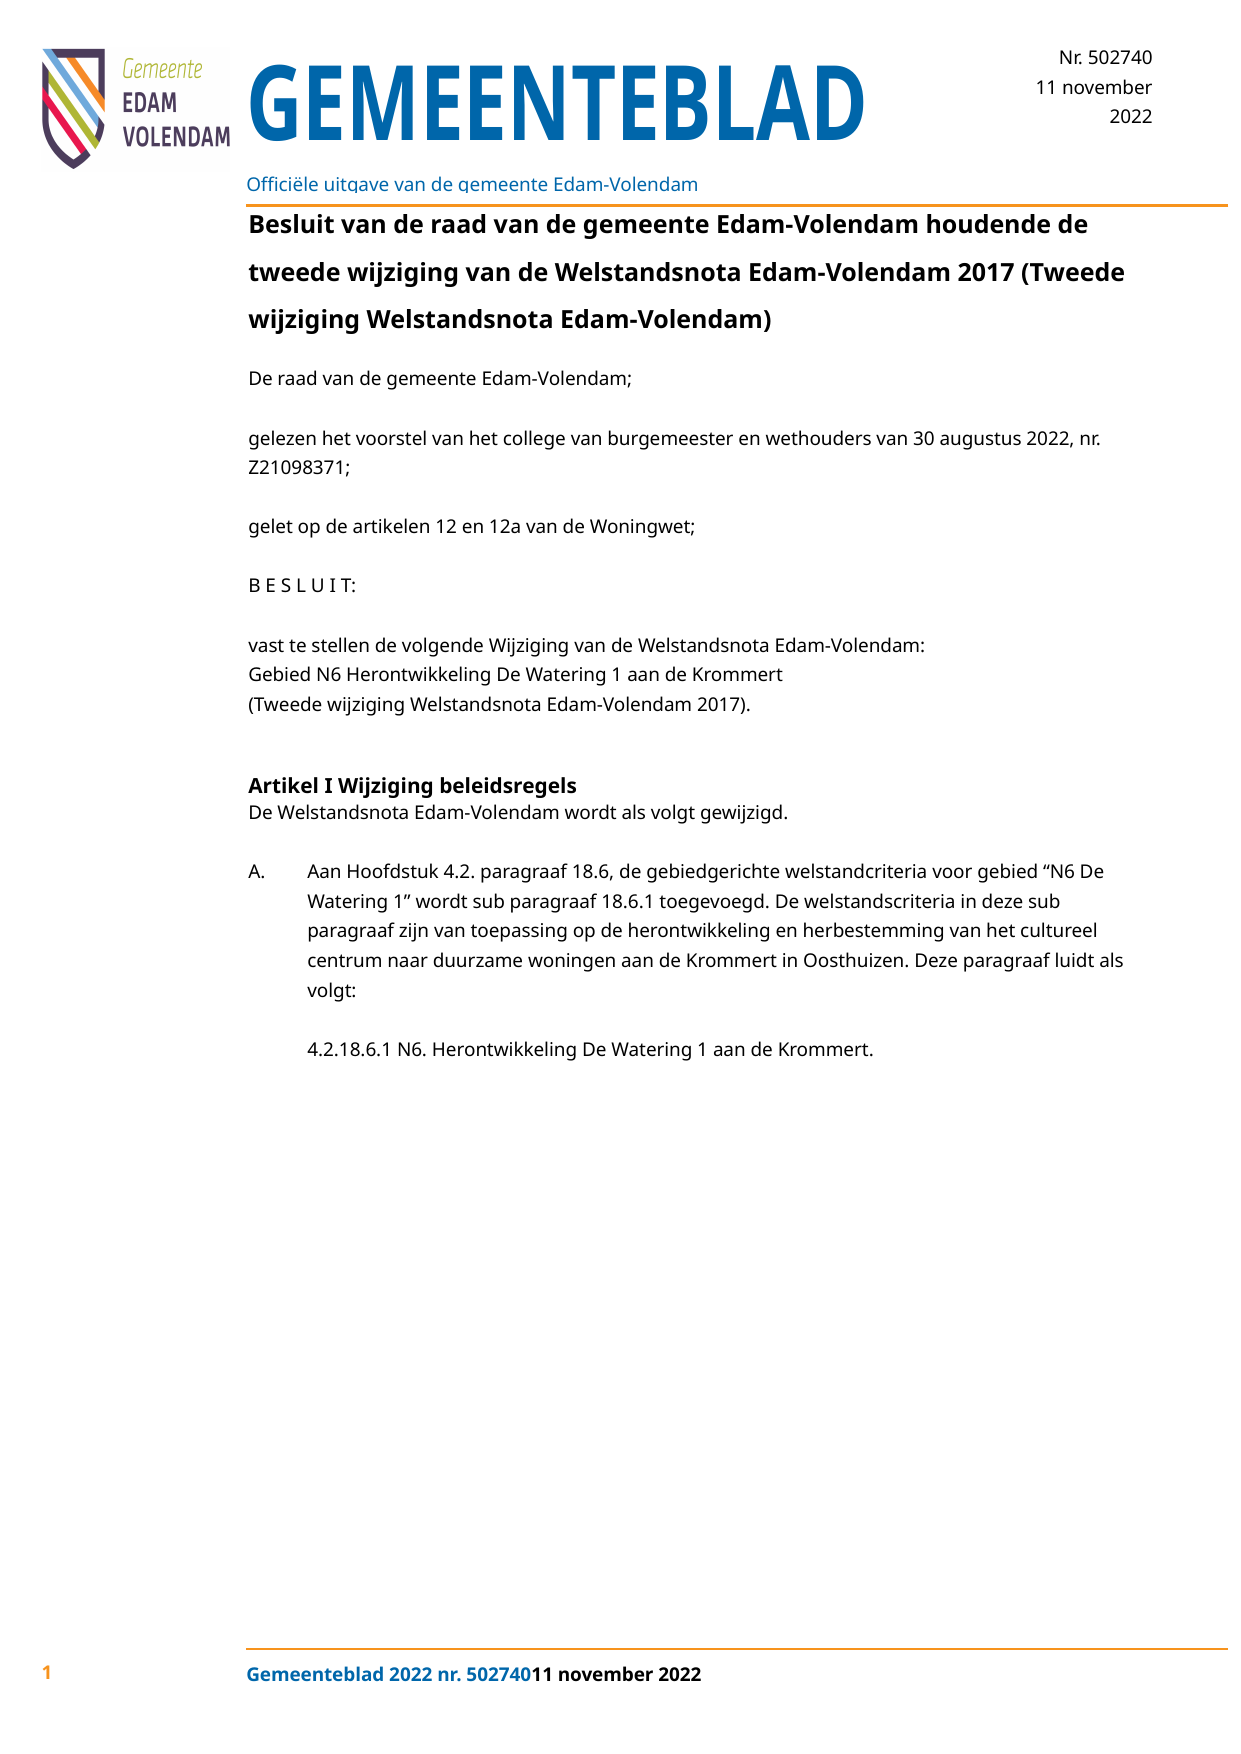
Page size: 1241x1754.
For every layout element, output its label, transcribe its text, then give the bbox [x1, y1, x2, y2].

text (Tweede wijziging Welstandsnota Edam-Volendam 2017). [248, 691, 1152, 717]
text vast te stellen de volgende Wijziging van de Welstandsnota Edam-Volendam: [248, 632, 1152, 657]
text B E S L U I T: [248, 573, 1152, 598]
text gelet op de artikelen 12 en 12a van de Woningwet; [248, 513, 1152, 539]
text De raad van de gemeente Edam-Volendam; [248, 366, 1152, 391]
list 4.2.18.6.1 N6. Herontwikkeling De Watering 1 aan de Krommert. [248, 1036, 1152, 1062]
text Besluit van de raad van de gemeente Edam-Volendam houdende de tweede wijziging van de Welstandsnota Edam-Volendam 2017 (Tweede wijziging Welstandsnota Edam-Volendam) [248, 207, 1152, 336]
picture [41, 47, 231, 172]
text Gebied N6 Herontwikkeling De Watering 1 aan de Krommert [248, 661, 1152, 687]
list Aan Hoofdstuk 4.2. paragraaf 18.6, de gebiedgerichte welstandcriteria voor gebied “N6 De Watering 1” wordt sub paragraaf 18.6.1 toegevoegd. De welstandscriteria in deze sub paragraaf zijn van toepassing op de herontwikkeling en herbestemming van het cultureel centrum naar duurzame woningen aan de Krommert in Oosthuizen. Deze paragraaf luidt als volgt: [248, 858, 1152, 1003]
text gelezen het voorstel van het college van burgemeester en wethouders van 30 augustus 2022, nr. Z21098371; [248, 425, 1152, 480]
text Artikel I Wijziging beleidsregels [248, 771, 1152, 799]
text De Welstandsnota Edam-Volendam wordt als volgt gewijzigd. [248, 799, 1152, 825]
